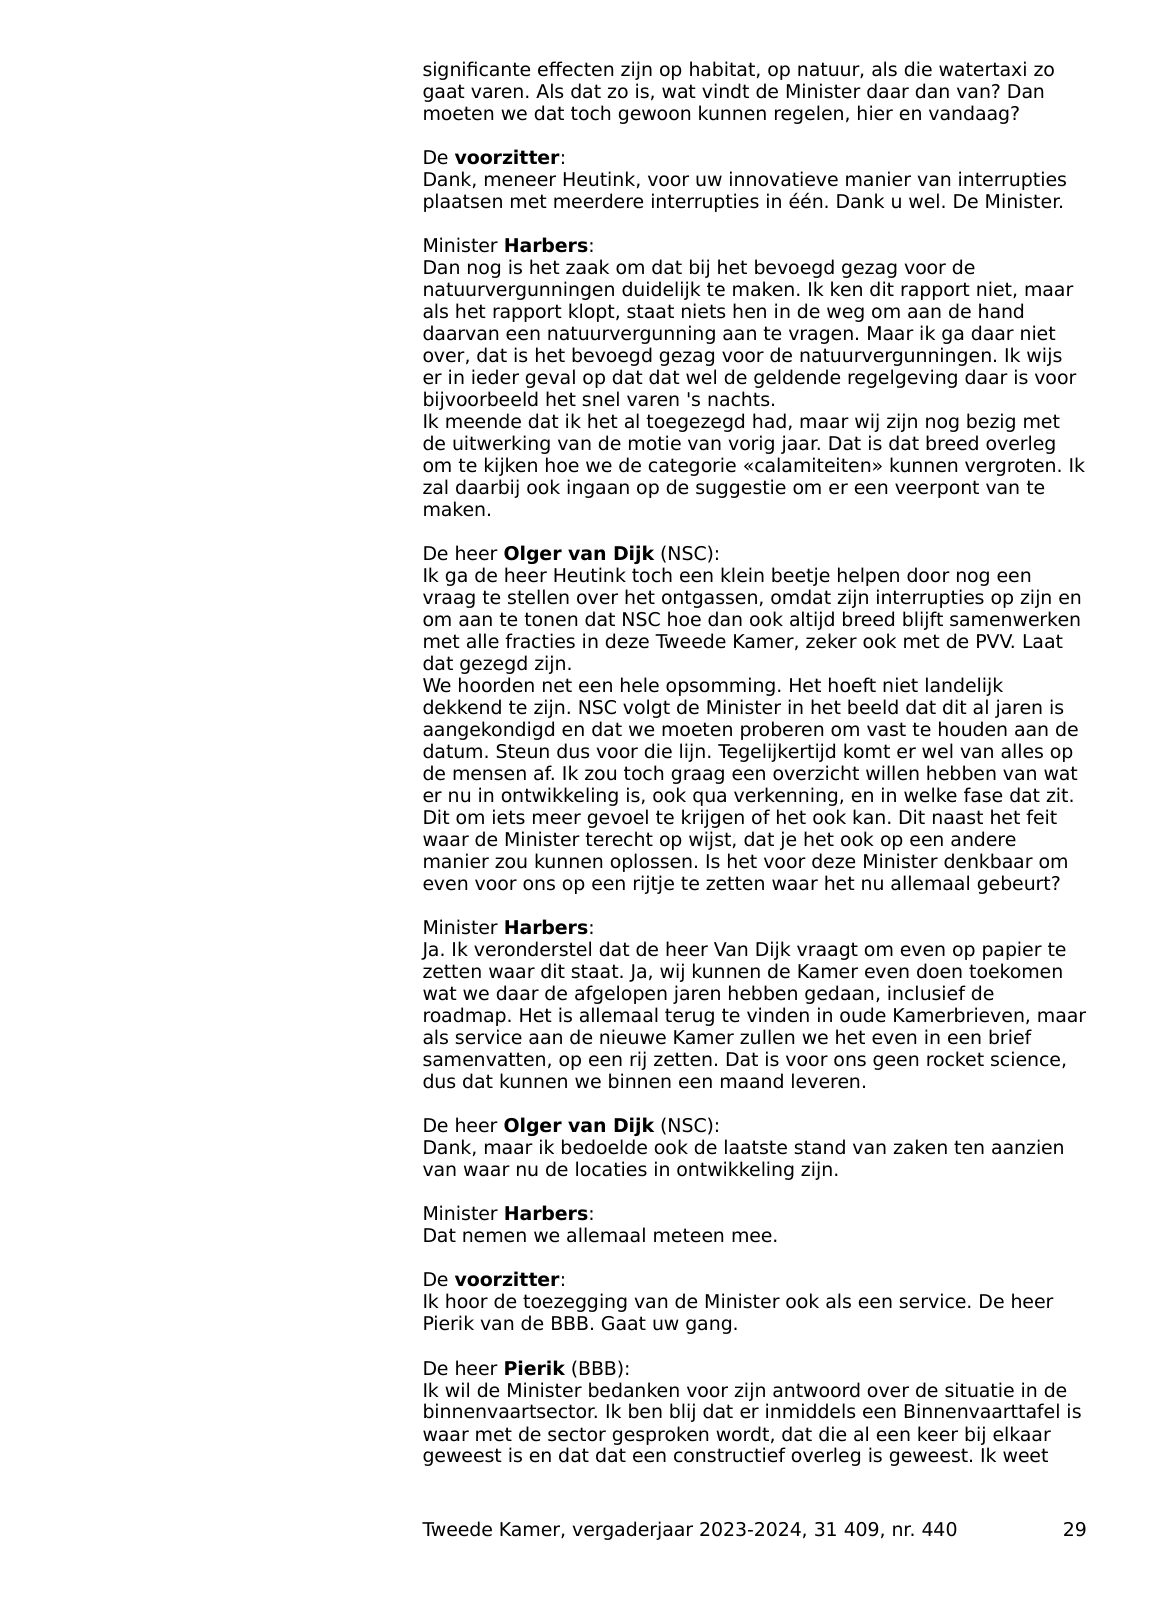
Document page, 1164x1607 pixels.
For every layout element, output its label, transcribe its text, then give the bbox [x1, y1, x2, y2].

text Minister Harbers: [422, 235, 1087, 257]
text Ik wil de Minister bedanken voor zijn antwoord over de situatie in de binnenvaartsector. Ik ben blij dat er inmiddels een Binnenvaarttafel is waar met de sector gesproken wordt, dat die al een keer bij elkaar geweest is en dat dat een constructief overleg is geweest. Ik weet [422, 1379, 1087, 1467]
text De heer Pierik (BBB): [422, 1357, 1087, 1379]
text Ja. Ik veronderstel dat de heer Van Dijk vraagt om even op papier te zetten waar dit staat. Ja, wij kunnen de Kamer even doen toekomen wat we daar de afgelopen jaren hebben gedaan, inclusief de roadmap. Het is allemaal terug te vinden in oude Kamerbrieven, maar als service aan de nieuwe Kamer zullen we het even in een brief samenvatten, op een rij zetten. Dat is voor ons geen rocket science, dus dat kunnen we binnen een maand leveren. [422, 939, 1087, 1093]
text Dank, meneer Heutink, voor uw innovatieve manier van interrupties plaatsen met meerdere interrupties in één. Dank u wel. De Minister. [422, 169, 1087, 213]
text De voorzitter: [422, 1269, 1087, 1291]
text Dan nog is het zaak om dat bij het bevoegd gezag voor de natuurvergunningen duidelijk te maken. Ik ken dit rapport niet, maar als het rapport klopt, staat niets hen in de weg om aan de hand daarvan een natuurvergunning aan te vragen. Maar ik ga daar niet over, dat is het bevoegd gezag voor de natuurvergunningen. Ik wijs er in ieder geval op dat dat wel de geldende regelgeving daar is voor bijvoorbeeld het snel varen 's nachts. [422, 257, 1087, 411]
text Ik hoor de toezegging van de Minister ook als een service. De heer Pierik van de BBB. Gaat uw gang. [422, 1291, 1087, 1335]
text De heer Olger van Dijk (NSC): [422, 543, 1087, 565]
text Minister Harbers: [422, 1203, 1087, 1225]
text De voorzitter: [422, 147, 1087, 169]
text Dat nemen we allemaal meteen mee. [422, 1225, 1087, 1247]
text significante effecten zijn op habitat, op natuur, als die watertaxi zo gaat varen. Als dat zo is, wat vindt de Minister daar dan van? Dan moeten we dat toch gewoon kunnen regelen, hier en vandaag? [422, 59, 1087, 125]
text Ik meende dat ik het al toegezegd had, maar wij zijn nog bezig met de uitwerking van de motie van vorig jaar. Dat is dat breed overleg om te kijken hoe we de categorie «calamiteiten» kunnen vergroten. Ik zal daarbij ook ingaan op de suggestie om er een veerpont van te maken. [422, 411, 1087, 521]
text Minister Harbers: [422, 917, 1087, 939]
text We hoorden net een hele opsomming. Het hoeft niet landelijk dekkend te zijn. NSC volgt de Minister in het beeld dat dit al jaren is aangekondigd en dat we moeten proberen om vast te houden aan de datum. Steun dus voor die lijn. Tegelijkertijd komt er wel van alles op de mensen af. Ik zou toch graag een overzicht willen hebben van wat er nu in ontwikkeling is, ook qua verkenning, en in welke fase dat zit. Dit om iets meer gevoel te krijgen of het ook kan. Dit naast het feit waar de Minister terecht op wijst, dat je het ook op een andere manier zou kunnen oplossen. Is het voor deze Minister denkbaar om even voor ons op een rijtje te zetten waar het nu allemaal gebeurt? [422, 675, 1087, 895]
text De heer Olger van Dijk (NSC): [422, 1115, 1087, 1137]
text Dank, maar ik bedoelde ook de laatste stand van zaken ten aanzien van waar nu de locaties in ontwikkeling zijn. [422, 1137, 1087, 1181]
text Ik ga de heer Heutink toch een klein beetje helpen door nog een vraag te stellen over het ontgassen, omdat zijn interrupties op zijn en om aan te tonen dat NSC hoe dan ook altijd breed blijft samenwerken met alle fracties in deze Tweede Kamer, zeker ook met de PVV. Laat dat gezegd zijn. [422, 565, 1087, 675]
